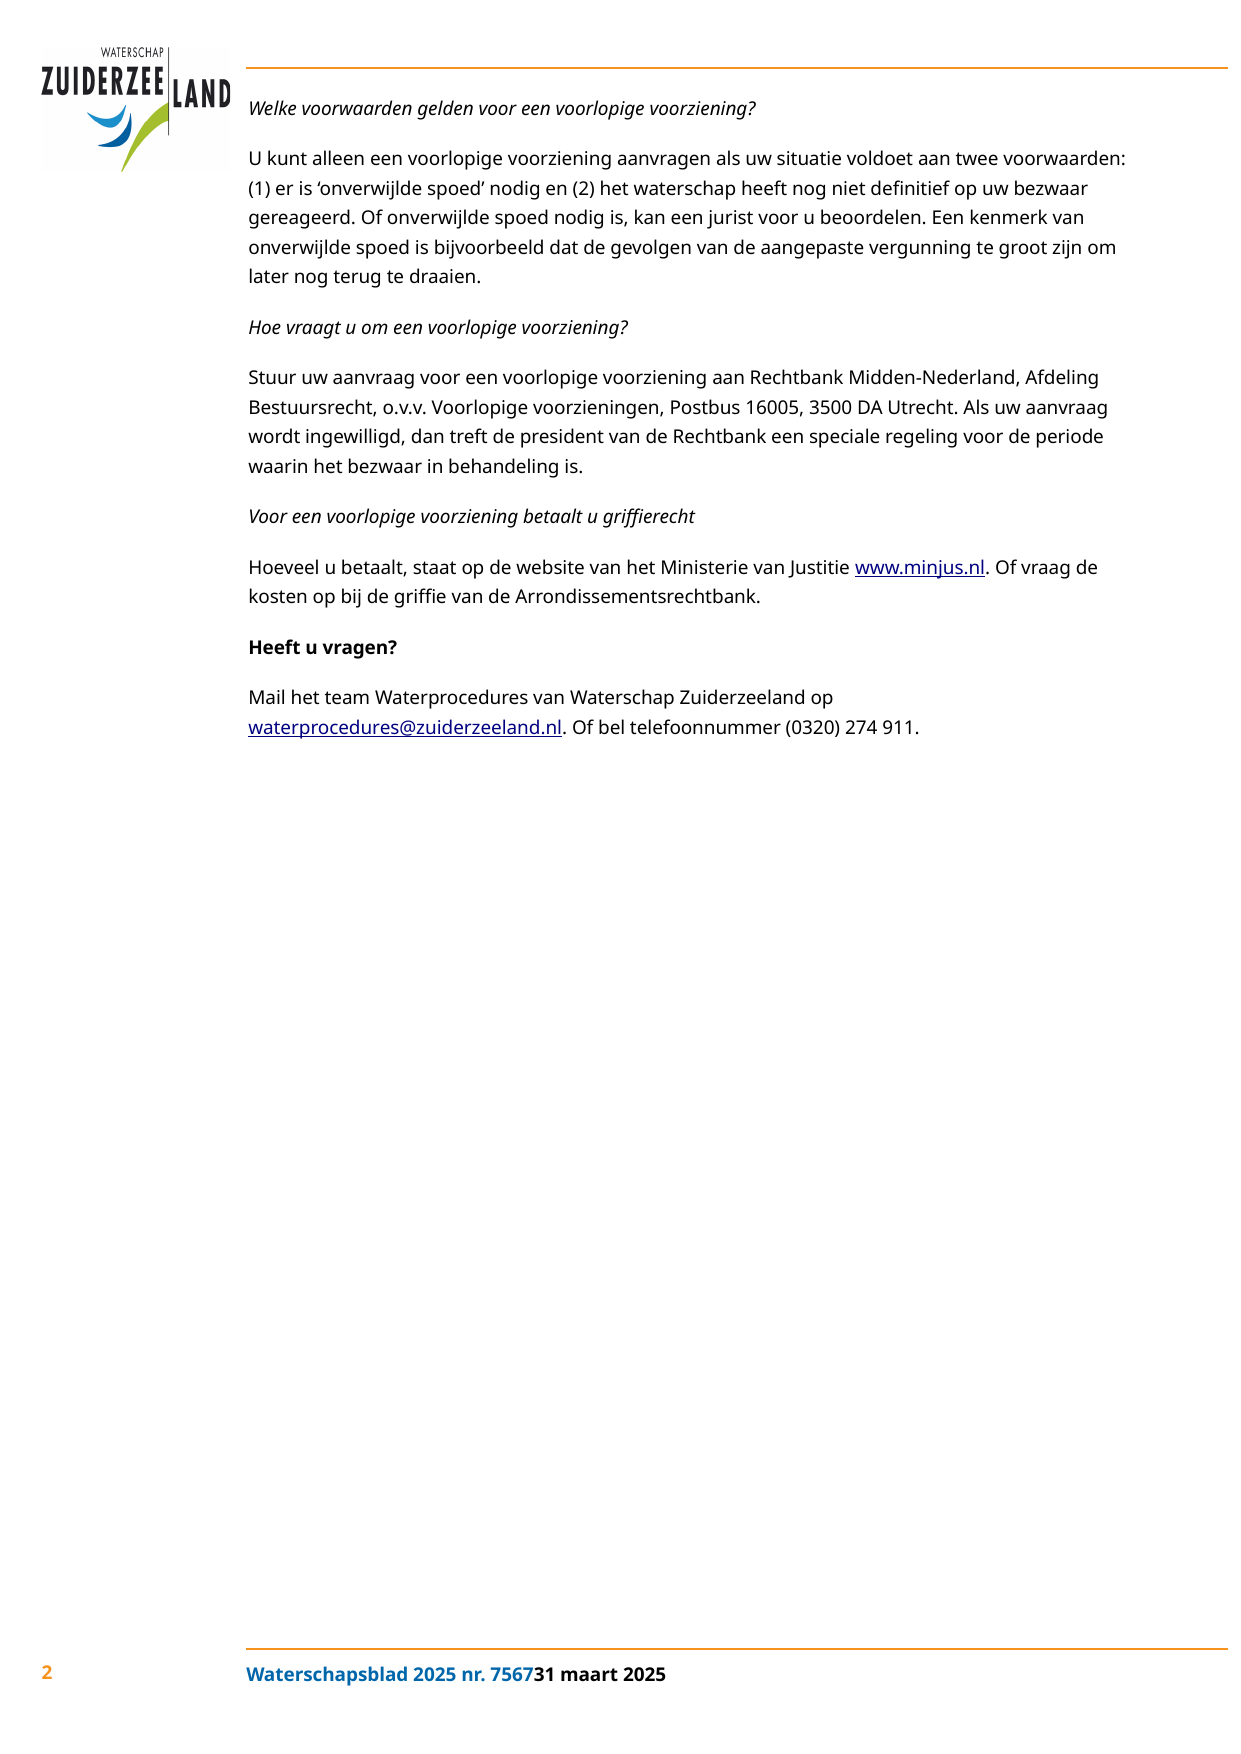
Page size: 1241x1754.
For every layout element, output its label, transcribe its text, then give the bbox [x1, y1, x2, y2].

text Stuur uw aanvraag voor een voorlopige voorziening aan Rechtbank Midden-Nederland, Afdeling Bestuursrecht, o.v.v. Voorlopige voorzieningen, Postbus 16005, 3500 DA Utrecht. Als uw aanvraag wordt ingewilligd, dan treft de president van de Rechtbank een speciale regeling voor de periode waarin het bezwaar in behandeling is. [248, 364, 1152, 479]
text Voor een voorlopige voorziening betaalt u griffierecht [248, 503, 1152, 529]
text Hoeveel u betaalt, staat op de website van het Ministerie van Justitie www.minjus.nl. Of vraag de kosten op bij de griffie van de Arrondissementsrechtbank. [248, 554, 1152, 609]
text Heeft u vragen? [248, 634, 1152, 660]
text Welke voorwaarden gelden voor een voorlopige voorziening? [248, 95, 1152, 121]
text Hoe vraagt u om een voorlopige voorziening? [248, 314, 1152, 340]
text U kunt alleen een voorlopige voorziening aanvragen als uw situatie voldoet aan twee voorwaarden: (1) er is ‘onverwijlde spoed’ nodig en (2) het waterschap heeft nog niet definitief op uw bezwaar gereageerd. Of onverwijlde spoed nodig is, kan een jurist voor u beoordelen. Een kenmerk van onverwijlde spoed is bijvoorbeeld dat de gevolgen van de aangepaste vergunning te groot zijn om later nog terug te draaien. [248, 145, 1152, 289]
text Mail het team Waterprocedures van Waterschap Zuiderzeeland op waterprocedures@zuiderzeeland.nl. Of bel telefoonnummer (0320) 274 911. [248, 684, 1152, 740]
picture [41, 47, 231, 172]
